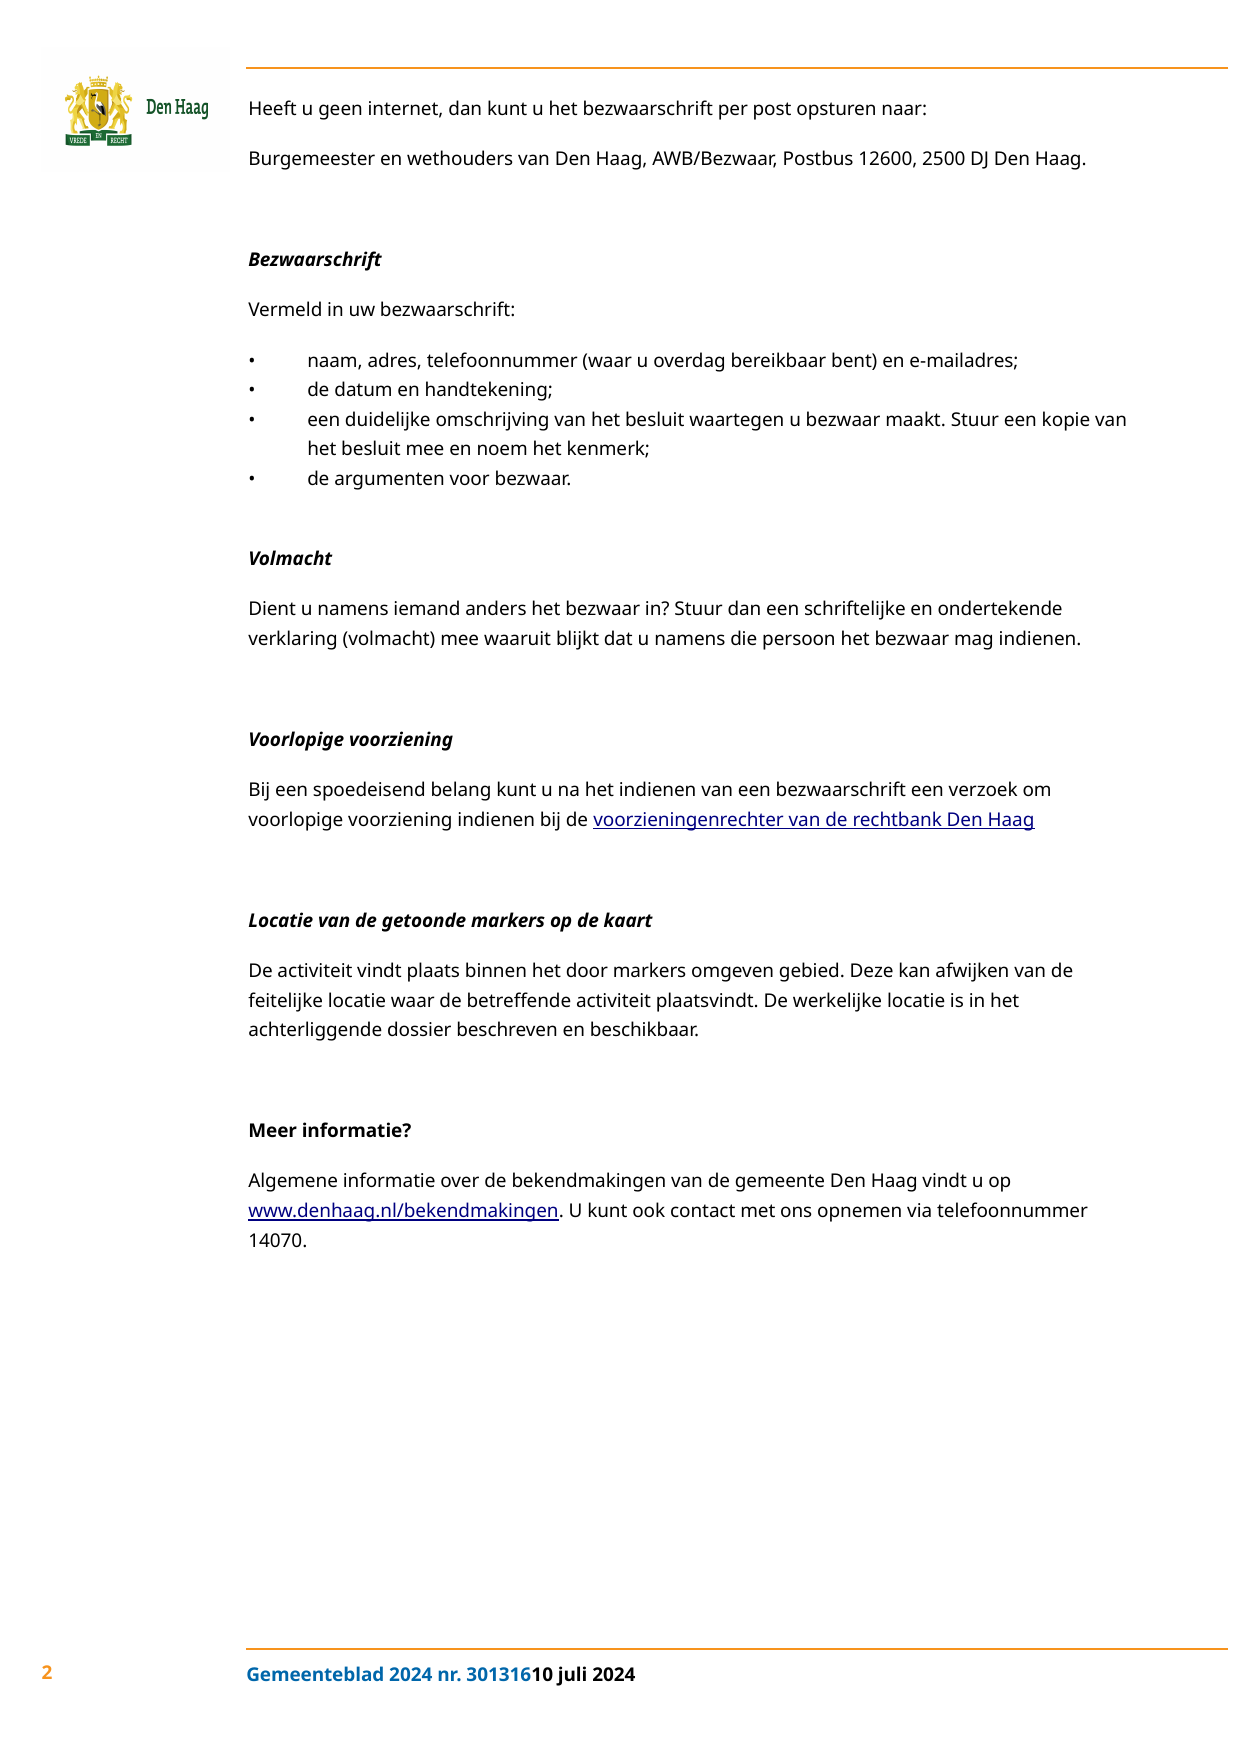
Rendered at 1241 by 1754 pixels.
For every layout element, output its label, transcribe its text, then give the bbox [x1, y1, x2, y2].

text Voorlopige voorziening [248, 726, 1152, 752]
list een duidelijke omschrijving van het besluit waartegen u bezwaar maakt. Stuur een kopie van het besluit mee en noem het kenmerk; [248, 406, 1152, 461]
text Algemene informatie over de bekendmakingen van de gemeente Den Haag vindt u op www.denhaag.nl/bekendmakingen. U kunt ook contact met ons opnemen via telefoonnummer 14070. [248, 1168, 1152, 1253]
list de argumenten voor bezwaar. [248, 465, 1152, 491]
list de datum en handtekening; [248, 376, 1152, 402]
list naam, adres, telefoonnummer (waar u overdag bereikbaar bent) en e-mailadres; [248, 347, 1152, 373]
text Bij een spoedeisend belang kunt u na het indienen van een bezwaarschrift een verzoek om voorlopige voorziening indienen bij de voorzieningenrechter van de rechtbank Den Haag [248, 776, 1152, 832]
text Heeft u geen internet, dan kunt u het bezwaarschrift per post opsturen naar: [248, 95, 1152, 121]
text Volmacht [248, 545, 1152, 571]
text Meer informatie? [248, 1117, 1152, 1143]
text Burgemeester en wethouders van Den Haag, AWB/Bezwaar, Postbus 12600, 2500 DJ Den Haag. [248, 145, 1152, 171]
text Bezwaarschrift [248, 246, 1152, 272]
picture [41, 47, 231, 172]
text Vermeld in uw bezwaarschrift: [248, 296, 1152, 322]
text Dient u namens iemand anders het bezwaar in? Stuur dan een schriftelijke en ondertekende verklaring (volmacht) mee waaruit blijkt dat u namens die persoon het bezwaar mag indienen. [248, 596, 1152, 651]
text De activiteit vindt plaats binnen het door markers omgeven gebied. Deze kan afwijken van de feitelijke locatie waar de betreffende activiteit plaatsvindt. De werkelijke locatie is in het achterliggende dossier beschreven en beschikbaar. [248, 957, 1152, 1042]
text Locatie van de getoonde markers op de kaart [248, 907, 1152, 933]
